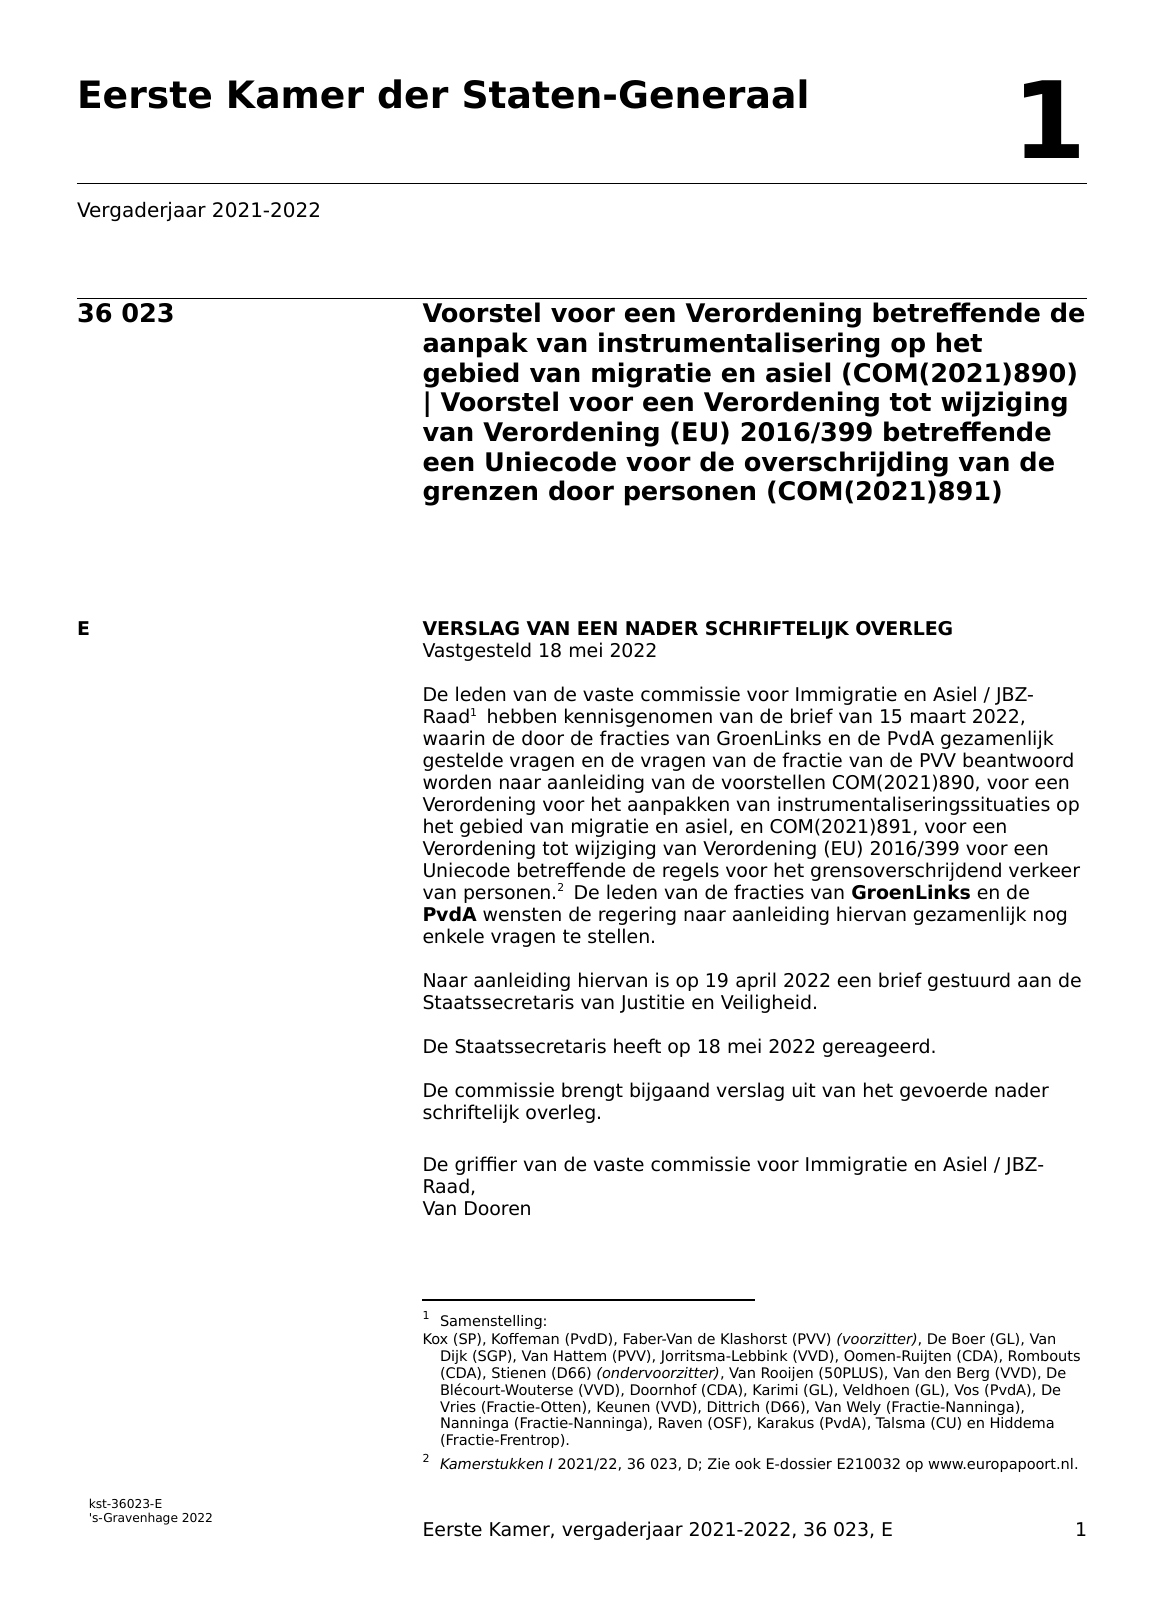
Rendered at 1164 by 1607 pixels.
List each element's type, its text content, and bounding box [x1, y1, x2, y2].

text kst-36023-E [88, 1497, 323, 1511]
text De commissie brengt bijgaand verslag uit van het gevoerde nader schriftelijk overleg. [422, 1080, 1087, 1124]
table_header 1 [886, 59, 1087, 183]
table_cell Vergaderjaar 2021-2022 [77, 184, 1087, 298]
text De leden van de vaste commissie voor Immigratie en Asiel / JBZ-Raad hebben kennisgenomen van de brief van 15 maart 2022, waarin de door de fracties van GroenLinks en de PvdA gezamenlijk gestelde vragen en de vragen van de fractie van de PVV beantwoord worden naar aanleiding van de voorstellen COM(2021)890, voor een Verordening voor het aanpakken van instrumentaliseringssituaties op het gebied van migratie en asiel, en COM(2021)891, voor een Verordening tot wijziging van Verordening (EU) 2016/399 voor een Uniecode betreffende de regels voor het grensoverschrijdend verkeer van personen. De leden van de fracties van GroenLinks en de PvdA wensten de regering naar aanleiding hiervan gezamenlijk nog enkele vragen te stellen. [422, 684, 1087, 948]
text 's-Gravenhage 2022 [88, 1511, 323, 1525]
subtitle 36 023 Voorstel voor een Verordening betreffende de aanpak van instrumentalisering op het gebied van migratie en asiel (COM(2021)890) | Voorstel voor een Verordening tot wijziging van Verordening (EU) 2016/399 betreffende een Uniecode voor de overschrijding van de grenzen door personen (COM(2021)891) [77, 299, 1087, 507]
text Naar aanleiding hiervan is op 19 april 2022 een brief gestuurd aan de Staatssecretaris van Justitie en Veiligheid. [422, 970, 1087, 1014]
text Vastgesteld 18 mei 2022 [422, 640, 1087, 662]
text Kox (SP), Koffeman (PvdD), Faber-Van de Klashorst (PVV) (voorzitter), De Boer (GL), Van Dijk (SGP), Van Hattem (PVV), Jorritsma-Lebbink (VVD), Oomen-Ruijten (CDA), Rombouts (CDA), Stienen (D66) (ondervoorzitter), Van Rooijen (50PLUS), Van den Berg (VVD), De Blécourt-Wouterse (VVD), Doornhof (CDA), Karimi (GL), Veldhoen (GL), Vos (PvdA), De Vries (Fractie-Otten), Keunen (VVD), Dittrich (D66), Van Wely (Fractie-Nanninga), Nanninga (Fractie-Nanninga), Raven (OSF), Karakus (PvdA), Talsma (CU) en Hiddema (Fractie-Frentrop). [422, 1331, 1087, 1449]
text De griffier van de vaste commissie voor Immigratie en Asiel / JBZ-Raad, Van Dooren [422, 1154, 1087, 1220]
text Samenstelling: [422, 1309, 1087, 1331]
table_header Eerste Kamer der Staten-Generaal [77, 59, 886, 183]
subtitle E VERSLAG VAN EEN NADER SCHRIFTELIJK OVERLEG [77, 618, 1087, 640]
text De Staatssecretaris heeft op 18 mei 2022 gereageerd. [422, 1036, 1087, 1058]
text Kamerstukken I 2021/22, 36 023, D; Zie ook E-dossier E210032 op www.europapoort.nl. [422, 1452, 1087, 1474]
